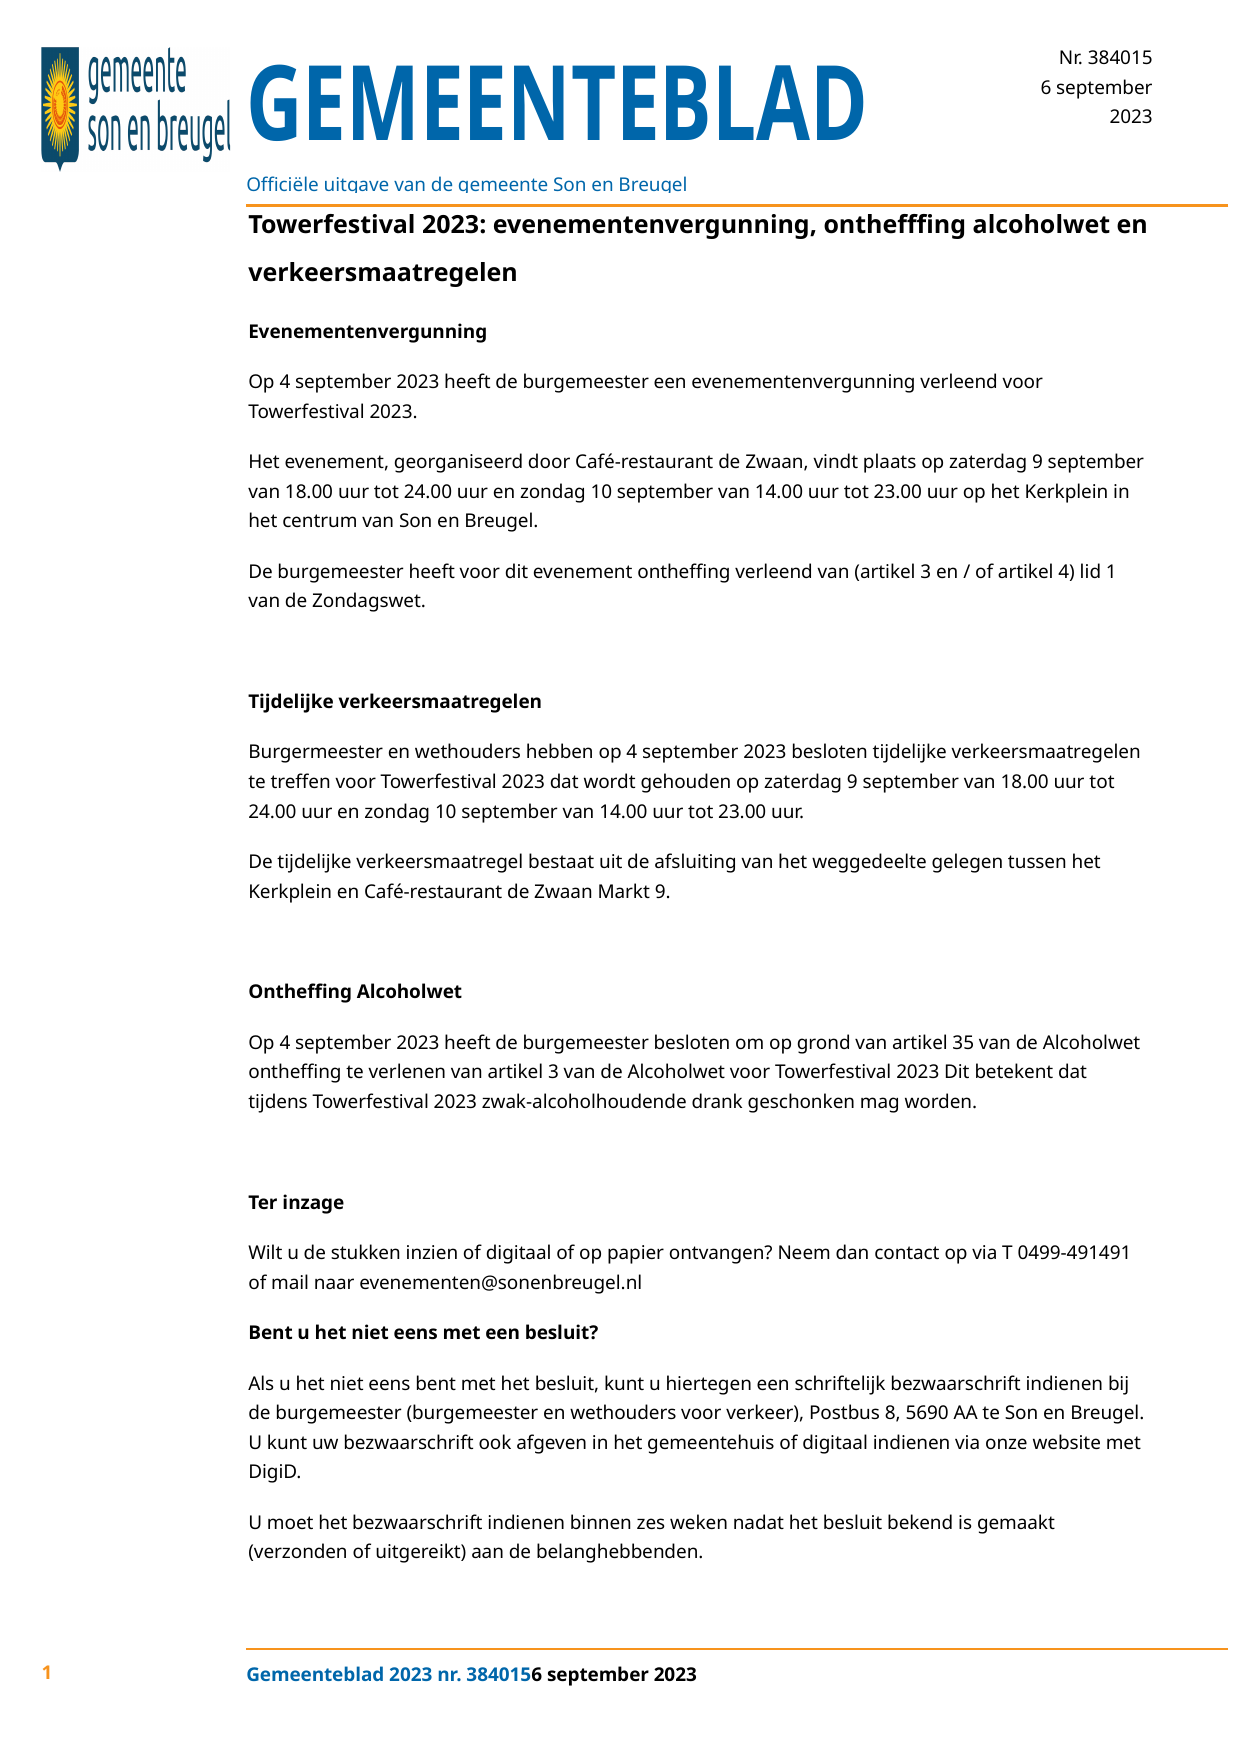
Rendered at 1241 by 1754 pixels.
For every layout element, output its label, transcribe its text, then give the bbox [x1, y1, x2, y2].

text De tijdelijke verkeersmaatregel bestaat uit de afsluiting van het weggedeelte gelegen tussen het Kerkplein en Café-restaurant de Zwaan Markt 9. [248, 848, 1152, 904]
text Towerfestival 2023: evenementenvergunning, onthefffing alcoholwet en verkeersmaatregelen [248, 207, 1152, 288]
text Ontheffing Alcoholwet [248, 979, 1152, 1004]
text Als u het niet eens bent met het besluit, kunt u hiertegen een schriftelijk bezwaarschrift indienen bij de burgemeester (burgemeester en wethouders voor verkeer), Postbus 8, 5690 AA te Son en Breugel. U kunt uw bezwaarschrift ook afgeven in het gemeentehuis of digitaal indienen via onze website met DigiD. [248, 1370, 1152, 1484]
text Bent u het niet eens met een besluit? [248, 1319, 1152, 1345]
picture [41, 47, 231, 172]
text De burgemeester heeft voor dit evenement ontheffing verleend van (artikel 3 en / of artikel 4) lid 1 van de Zondagswet. [248, 558, 1152, 613]
text Het evenement, georganiseerd door Café-restaurant de Zwaan, vindt plaats op zaterdag 9 september van 18.00 uur tot 24.00 uur en zondag 10 september van 14.00 uur tot 23.00 uur op het Kerkplein in het centrum van Son en Breugel. [248, 448, 1152, 533]
text U moet het bezwaarschrift indienen binnen zes weken nadat het besluit bekend is gemaakt (verzonden of uitgereikt) aan de belanghebbenden. [248, 1509, 1152, 1564]
text Op 4 september 2023 heeft de burgemeester besloten om op grond van artikel 35 van de Alcoholwet ontheffing te verlenen van artikel 3 van de Alcoholwet voor Towerfestival 2023 Dit betekent dat tijdens Towerfestival 2023 zwak-alcoholhoudende drank geschonken mag worden. [248, 1029, 1152, 1114]
text Wilt u de stukken inzien of digitaal of op papier ontvangen? Neem dan contact op via T 0499-491491 of mail naar evenementen@sonenbreugel.nl [248, 1239, 1152, 1295]
text Op 4 september 2023 heeft de burgemeester een evenementenvergunning verleend voor Towerfestival 2023. [248, 368, 1152, 424]
text Ter inzage [248, 1189, 1152, 1215]
text Evenementenvergunning [248, 318, 1152, 344]
text Burgermeester en wethouders hebben op 4 september 2023 besloten tijdelijke verkeersmaatregelen te treffen voor Towerfestival 2023 dat wordt gehouden op zaterdag 9 september van 18.00 uur tot 24.00 uur en zondag 10 september van 14.00 uur tot 23.00 uur. [248, 739, 1152, 824]
text Tijdelijke verkeersmaatregelen [248, 688, 1152, 714]
